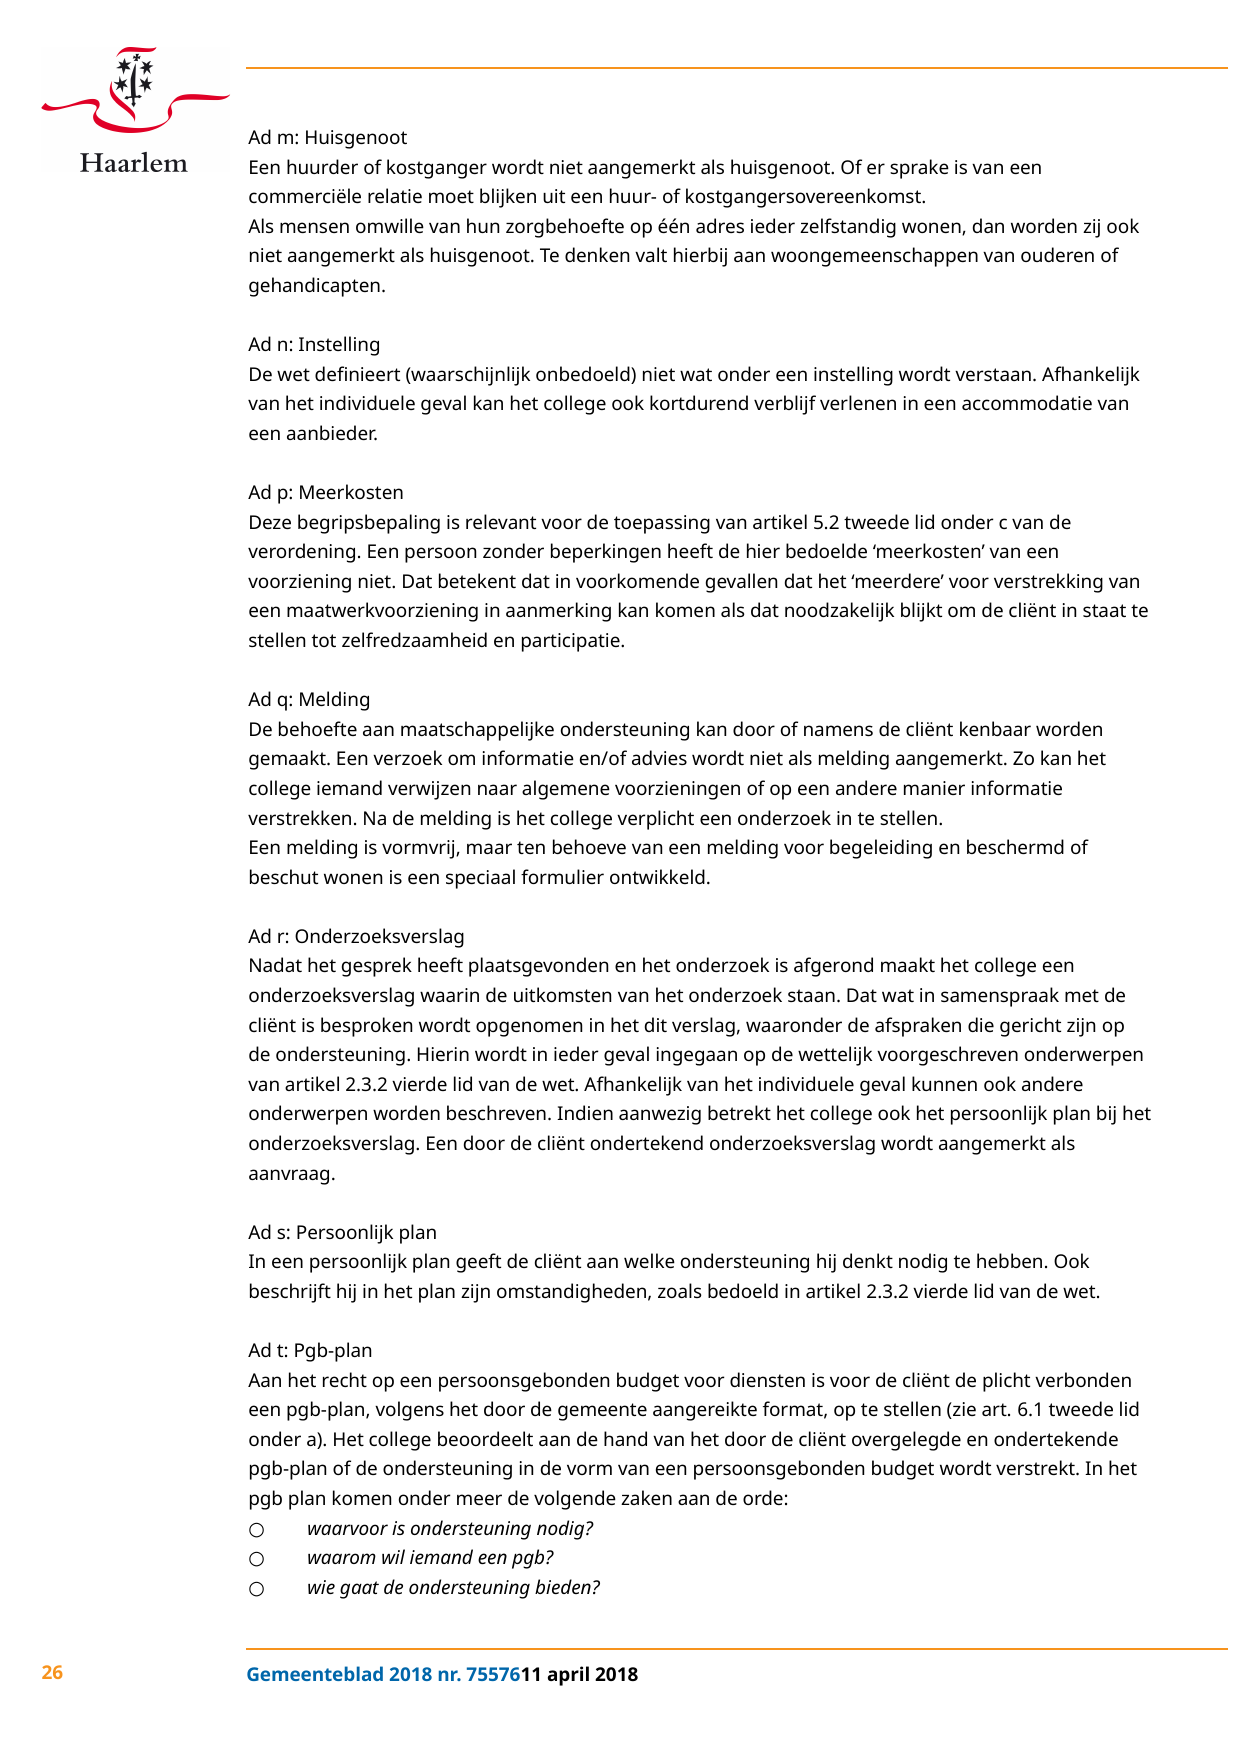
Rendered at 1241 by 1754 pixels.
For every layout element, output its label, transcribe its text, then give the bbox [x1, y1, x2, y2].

text Ad r: Onderzoeksverslag [248, 923, 1152, 949]
picture [41, 47, 231, 172]
list waarom wil iemand een pgb? [248, 1544, 1152, 1570]
text Deze begripsbepaling is relevant voor de toepassing van artikel 5.2 tweede lid onder c van de verordening. Een persoon zonder beperkingen heeft de hier bedoelde ‘meerkosten’ van een voorziening niet. Dat betekent dat in voorkomende gevallen dat het ‘meerdere’ voor verstrekking van een maatwerkvoorziening in aanmerking kan komen als dat noodzakelijk blijkt om de cliënt in staat te stellen tot zelfredzaamheid en participatie. [248, 509, 1152, 653]
text Ad s: Persoonlijk plan [248, 1219, 1152, 1245]
text Nadat het gesprek heeft plaatsgevonden en het onderzoek is afgerond maakt het college een onderzoeksverslag waarin de uitkomsten van het onderzoek staan. Dat wat in samenspraak met de cliënt is besproken wordt opgenomen in het dit verslag, waaronder de afspraken die gericht zijn op de ondersteuning. Hierin wordt in ieder geval ingegaan op de wettelijk voorgeschreven onderwerpen van artikel 2.3.2 vierde lid van de wet. Afhankelijk van het individuele geval kunnen ook andere onderwerpen worden beschreven. Indien aanwezig betrekt het college ook het persoonlijk plan bij het onderzoeksverslag. Een door de cliënt ondertekend onderzoeksverslag wordt aangemerkt als aanvraag. [248, 953, 1152, 1186]
text Als mensen omwille van hun zorgbehoefte op één adres ieder zelfstandig wonen, dan worden zij ook niet aangemerkt als huisgenoot. Te denken valt hierbij aan woongemeenschappen van ouderen of gehandicapten. [248, 213, 1152, 298]
text Ad t: Pgb-plan [248, 1337, 1152, 1363]
list waarvoor is ondersteuning nodig? [248, 1515, 1152, 1541]
text Een huurder of kostganger wordt niet aangemerkt als huisgenoot. Of er sprake is van een commerciële relatie moet blijken uit een huur- of kostgangersovereenkomst. [248, 154, 1152, 209]
text Ad m: Huisgenoot [248, 124, 1152, 150]
text Ad p: Meerkosten [248, 479, 1152, 505]
list wie gaat de ondersteuning bieden? [248, 1574, 1152, 1600]
text Een melding is vormvrij, maar ten behoeve van een melding voor begeleiding en beschermd of beschut wonen is een speciaal formulier ontwikkeld. [248, 834, 1152, 890]
text De wet definieert (waarschijnlijk onbedoeld) niet wat onder een instelling wordt verstaan. Afhankelijk van het individuele geval kan het college ook kortdurend verblijf verlenen in een accommodatie van een aanbieder. [248, 361, 1152, 446]
text Ad n: Instelling [248, 331, 1152, 357]
text Ad q: Melding [248, 686, 1152, 712]
text In een persoonlijk plan geeft de cliënt aan welke ondersteuning hij denkt nodig te hebben. Ook beschrijft hij in het plan zijn omstandigheden, zoals bedoeld in artikel 2.3.2 vierde lid van de wet. [248, 1248, 1152, 1304]
text De behoefte aan maatschappelijke ondersteuning kan door of namens de cliënt kenbaar worden gemaakt. Een verzoek om informatie en/of advies wordt niet als melding aangemerkt. Zo kan het college iemand verwijzen naar algemene voorzieningen of op een andere manier informatie verstrekken. Na de melding is het college verplicht een onderzoek in te stellen. [248, 716, 1152, 831]
text Aan het recht op een persoonsgebonden budget voor diensten is voor de cliënt de plicht verbonden een pgb-plan, volgens het door de gemeente aangereikte format, op te stellen (zie art. 6.1 tweede lid onder a). Het college beoordeelt aan de hand van het door de cliënt overgelegde en ondertekende pgb-plan of de ondersteuning in de vorm van een persoonsgebonden budget wordt verstrekt. In het pgb plan komen onder meer de volgende zaken aan de orde: [248, 1367, 1152, 1511]
